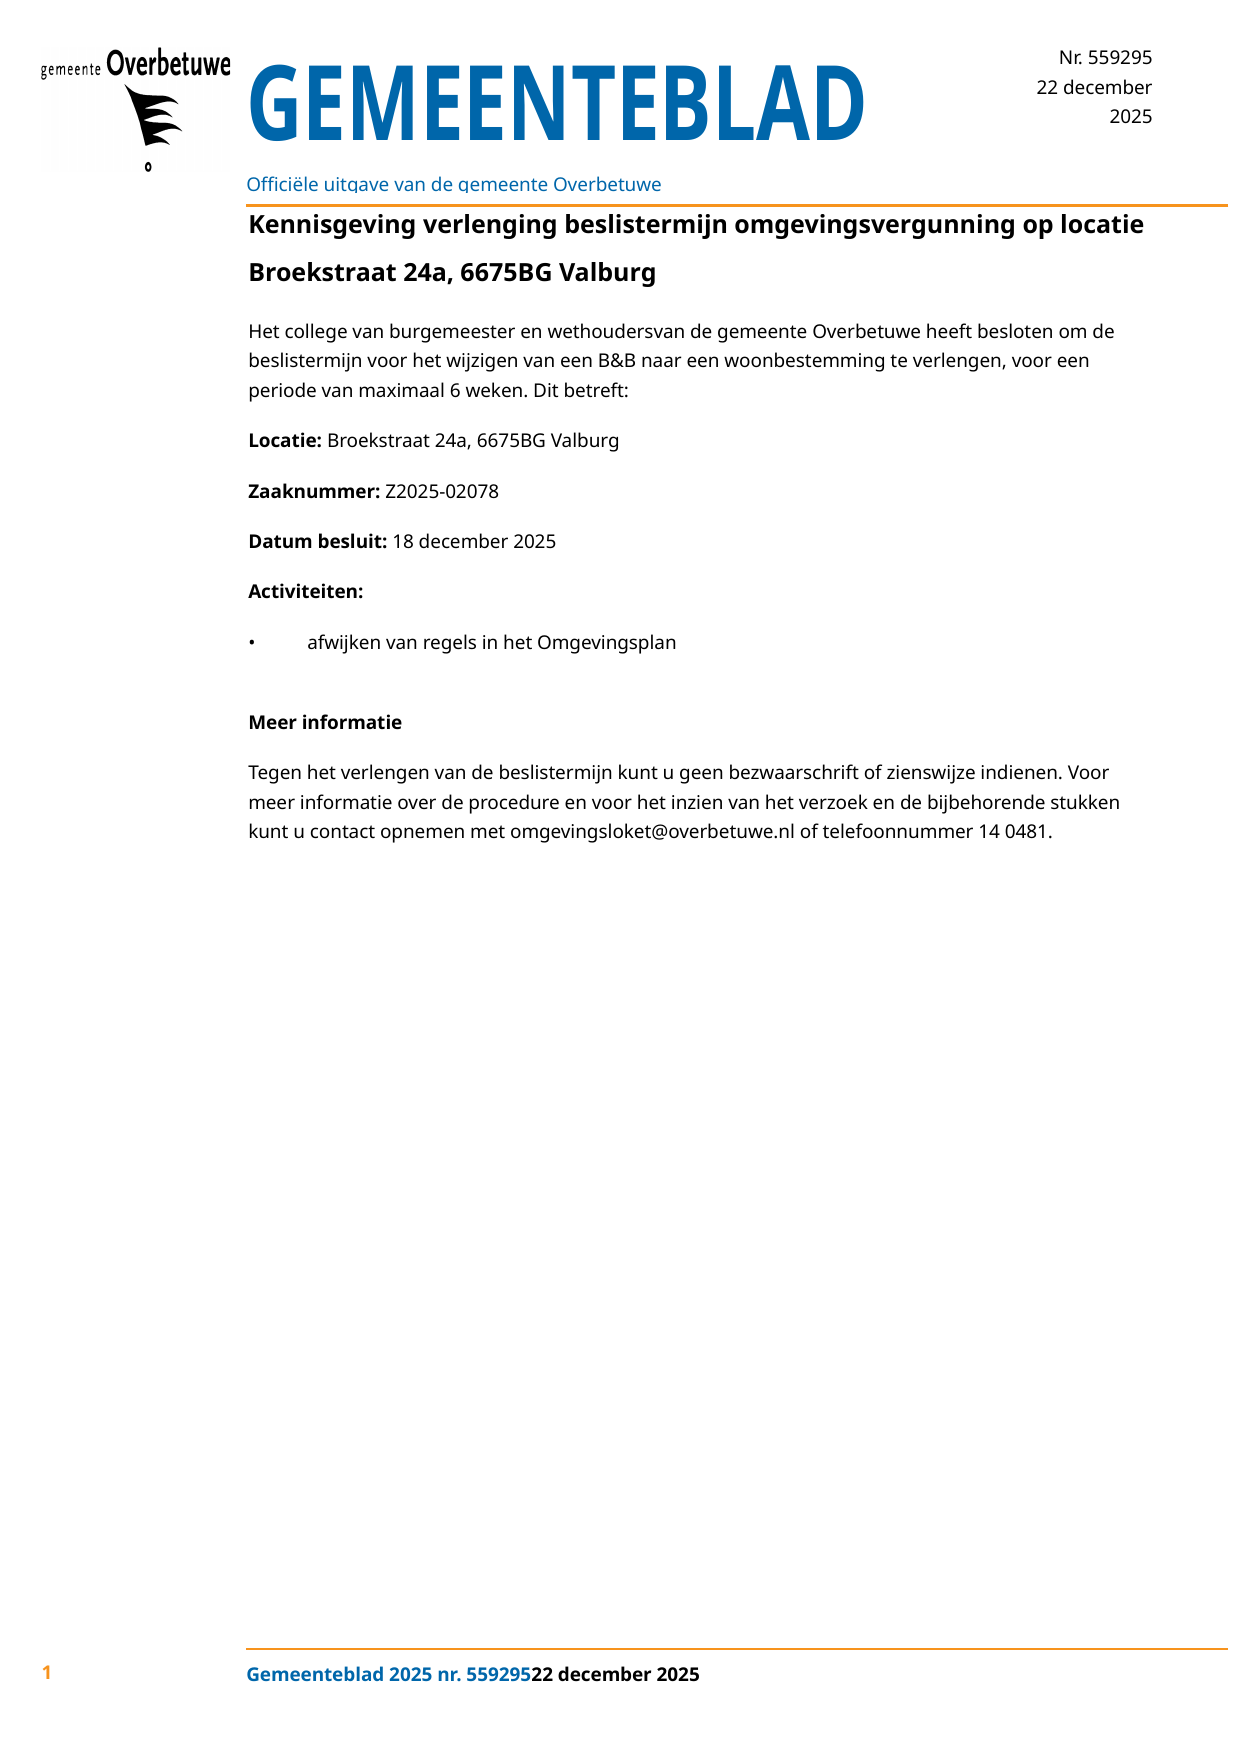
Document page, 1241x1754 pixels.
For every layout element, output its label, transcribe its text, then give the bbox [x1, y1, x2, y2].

list afwijken van regels in het Omgevingsplan [248, 629, 1152, 655]
text Datum besluit: 18 december 2025 [248, 528, 1152, 554]
text Meer informatie [248, 709, 1152, 735]
text Tegen het verlengen van de beslistermijn kunt u geen bezwaarschrift of zienswijze indienen. Voor meer informatie over de procedure en voor het inzien van het verzoek en de bijbehorende stukken kunt u contact opnemen met omgevingsloket@overbetuwe.nl of telefoonnummer 14 0481. [248, 759, 1152, 844]
text Activiteiten: [248, 579, 1152, 604]
text Het college van burgemeester en wethoudersvan de gemeente Overbetuwe heeft besloten om de beslistermijn voor het wijzigen van een B&B naar een woonbestemming te verlengen, voor een periode van maximaal 6 weken. Dit betreft: [248, 318, 1152, 403]
text Kennisgeving verlenging beslistermijn omgevingsvergunning op locatie Broekstraat 24a, 6675BG Valburg [248, 207, 1152, 288]
picture [41, 47, 231, 172]
text Locatie: Broekstraat 24a, 6675BG Valburg [248, 427, 1152, 453]
text Zaaknummer: Z2025-02078 [248, 478, 1152, 504]
